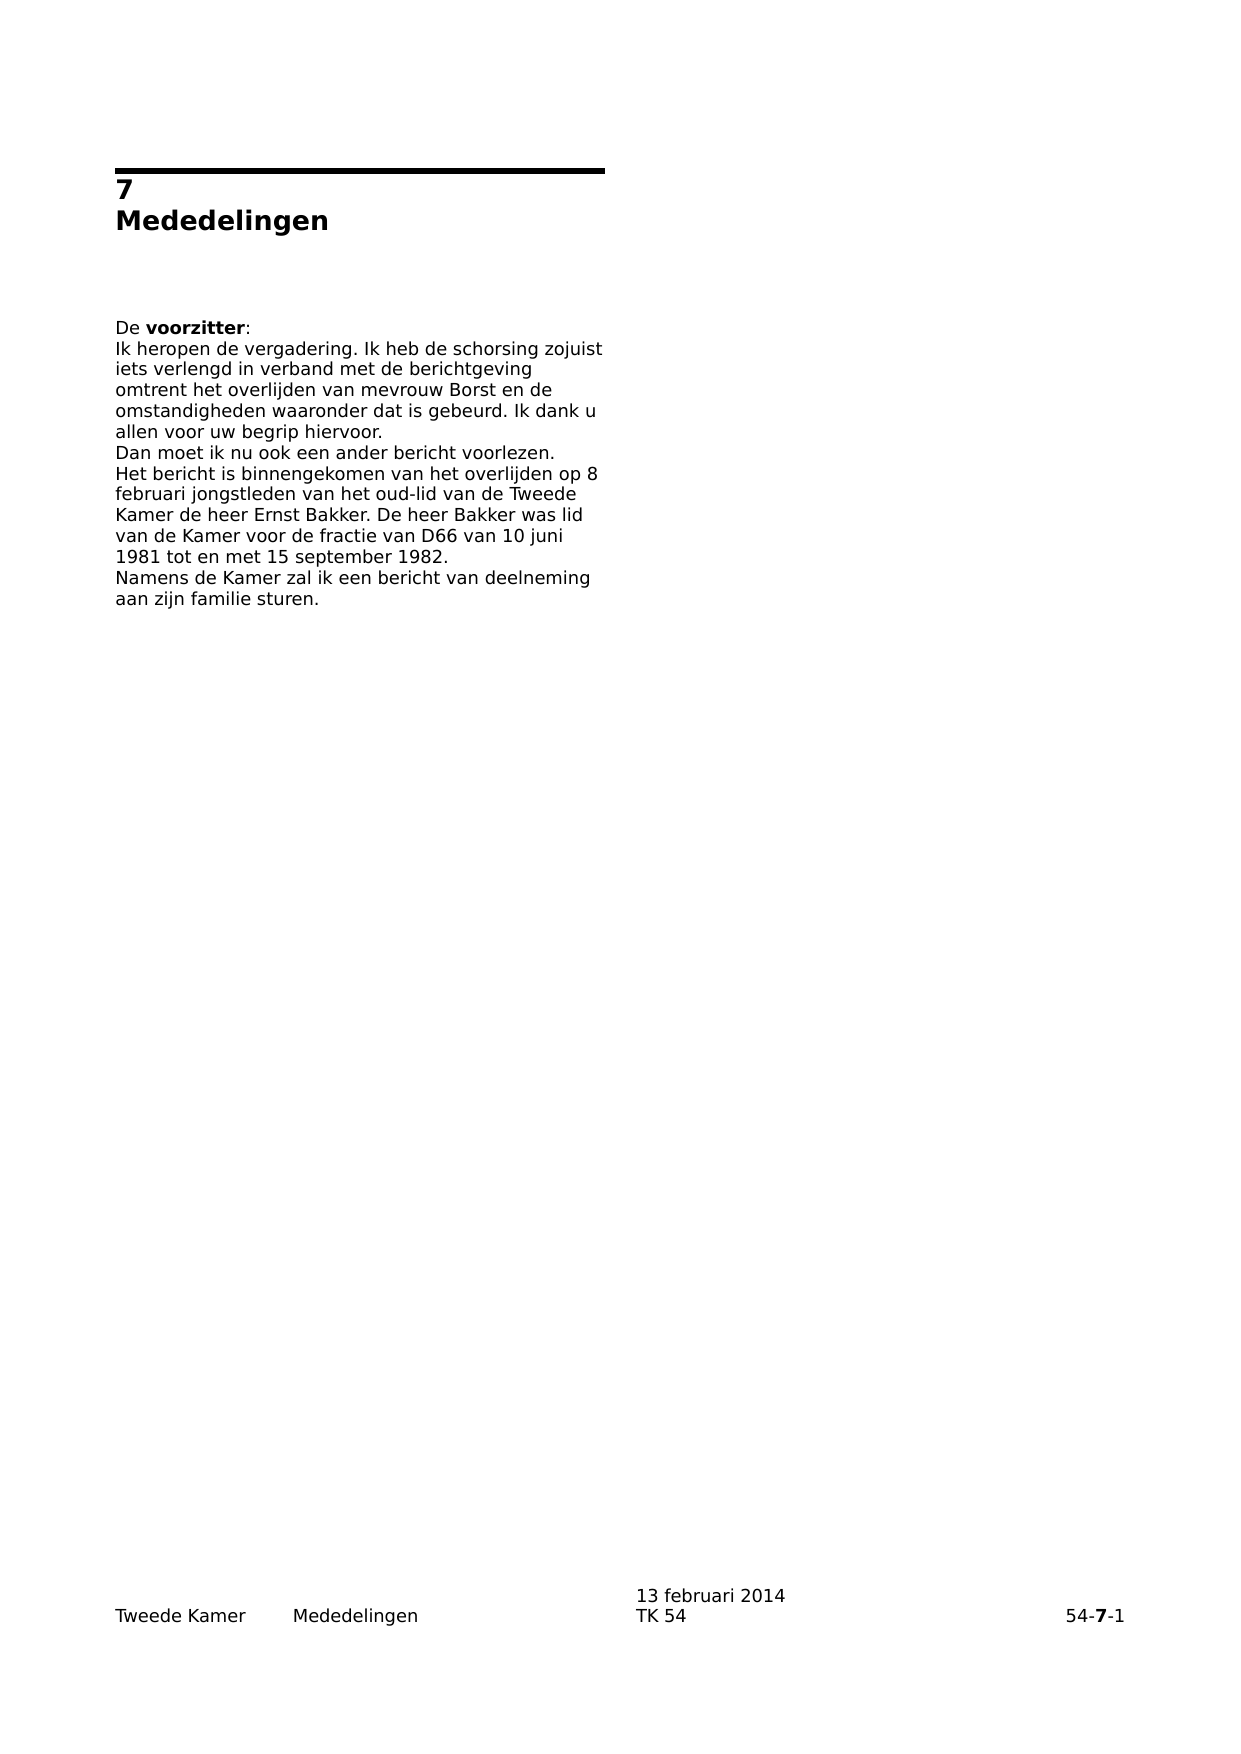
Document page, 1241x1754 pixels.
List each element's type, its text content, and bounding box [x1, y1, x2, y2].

text Namens de Kamer zal ik een bericht van deelneming aan zijn familie sturen. [115, 567, 605, 609]
title 7 Mededelingen [115, 174, 605, 237]
text Dan moet ik nu ook een ander bericht voorlezen. [115, 442, 605, 463]
text Ik heropen de vergadering. Ik heb de schorsing zojuist iets verlengd in verband met de berichtgeving omtrent het overlijden van mevrouw Borst en de omstandigheden waaronder dat is gebeurd. Ik dank u allen voor uw begrip hiervoor. [115, 338, 605, 442]
text Het bericht is binnengekomen van het overlijden op 8 februari jongstleden van het oud-lid van de Tweede Kamer de heer Ernst Bakker. De heer Bakker was lid van de Kamer voor de fractie van D66 van 10 juni 1981 tot en met 15 september 1982. [115, 463, 605, 567]
text De voorzitter: [115, 318, 605, 338]
